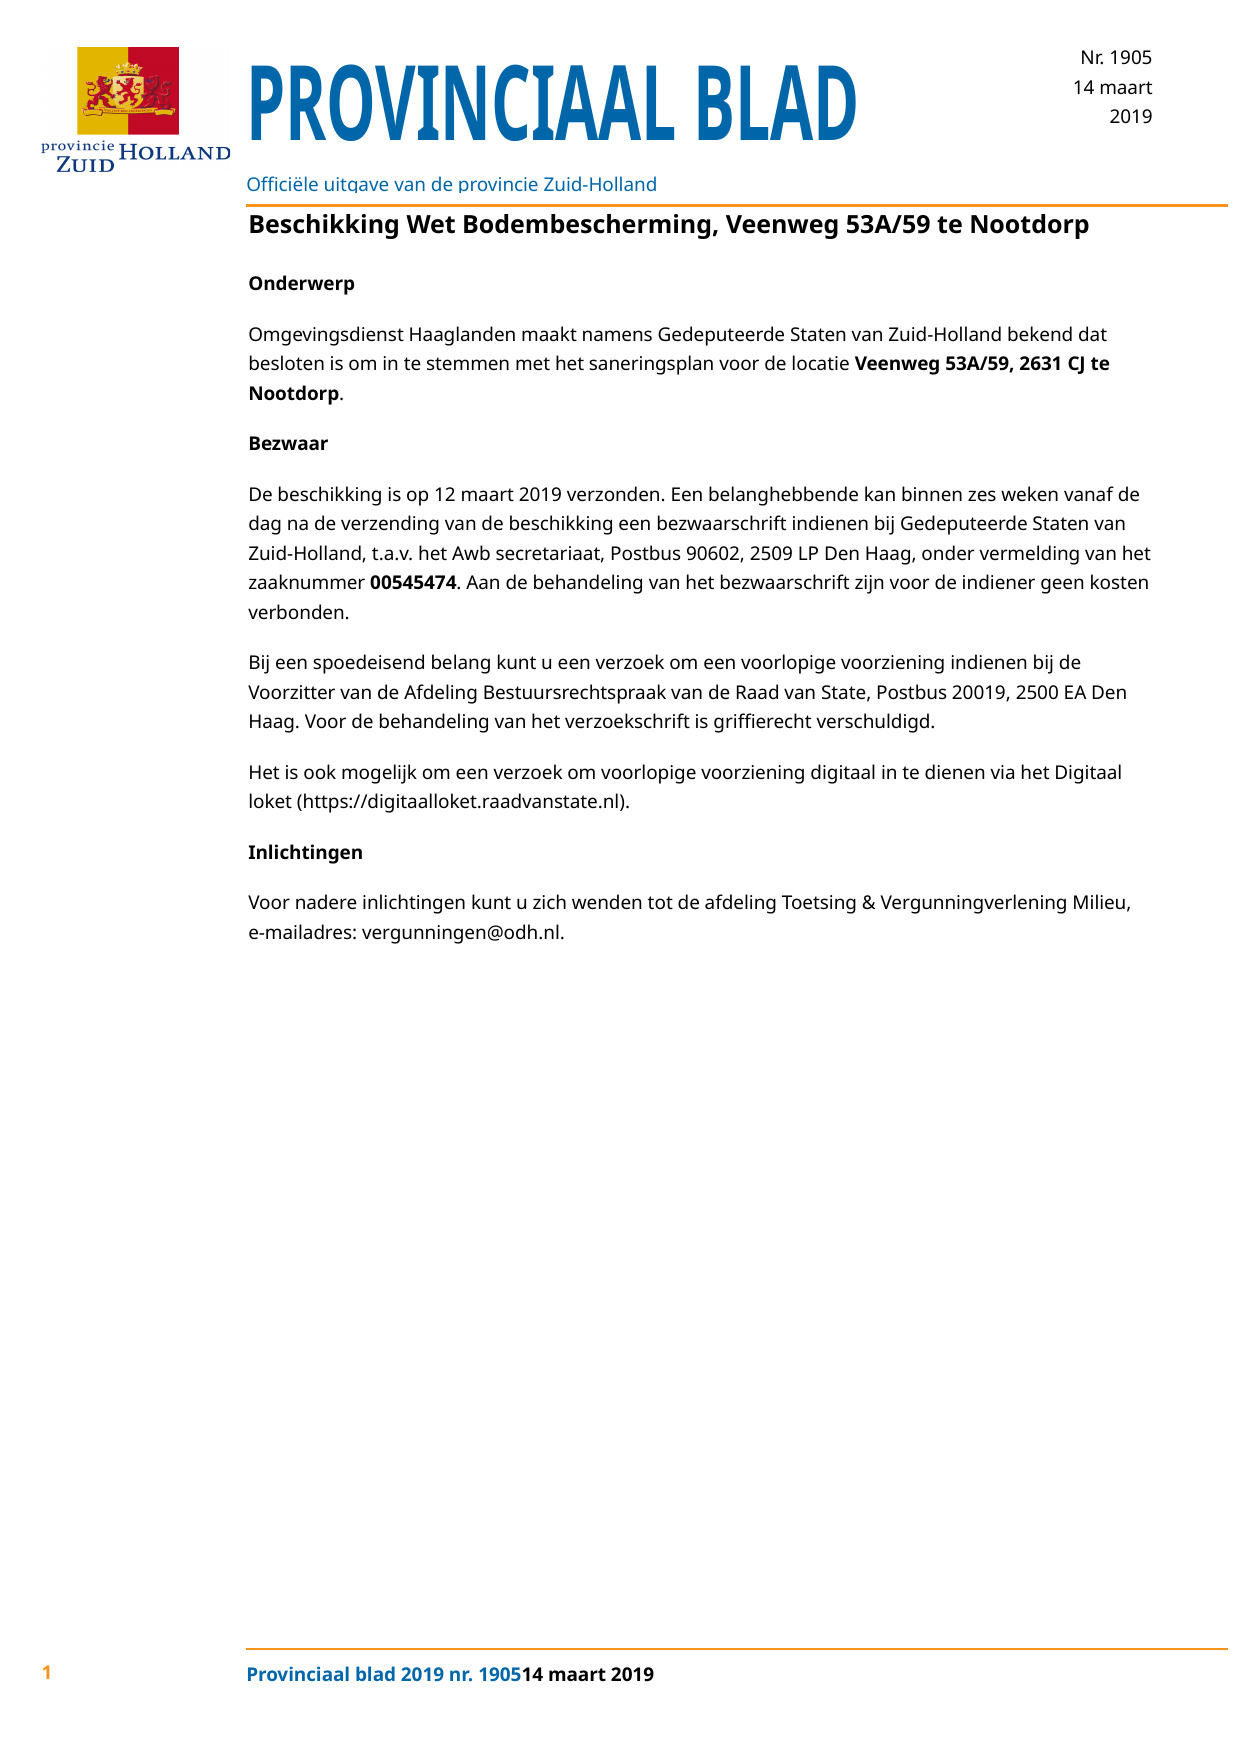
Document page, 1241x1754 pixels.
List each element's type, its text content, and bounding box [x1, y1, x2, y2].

text Het is ook mogelijk om een verzoek om voorlopige voorziening digitaal in te dienen via het Digitaal loket (https://digitaalloket.raadvanstate.nl). [248, 759, 1152, 814]
picture [41, 47, 231, 172]
text Omgevingsdienst Haaglanden maakt namens Gedeputeerde Staten van Zuid-Holland bekend dat besloten is om in te stemmen met het saneringsplan voor de locatie Veenweg 53A/59, 2631 CJ te Nootdorp. [248, 321, 1152, 406]
text Inlichtingen [248, 839, 1152, 865]
text Bezwaar [248, 430, 1152, 456]
text Bij een spoedeisend belang kunt u een verzoek om een voorlopige voorziening indienen bij de Voorzitter van de Afdeling Bestuursrechtspraak van de Raad van State, Postbus 20019, 2500 EA Den Haag. Voor de behandeling van het verzoekschrift is griffierecht verschuldigd. [248, 649, 1152, 734]
text De beschikking is op 12 maart 2019 verzonden. Een belanghebbende kan binnen zes weken vanaf de dag na de verzending van de beschikking een bezwaarschrift indienen bij Gedeputeerde Staten van Zuid-Holland, t.a.v. het Awb secretariaat, Postbus 90602, 2509 LP Den Haag, onder vermelding van het zaaknummer 00545474. Aan de behandeling van het bezwaarschrift zijn voor de indiener geen kosten verbonden. [248, 481, 1152, 625]
text Beschikking Wet Bodembescherming, Veenweg 53A/59 te Nootdorp [248, 207, 1152, 241]
text Onderwerp [248, 270, 1152, 296]
text Voor nadere inlichtingen kunt u zich wenden tot de afdeling Toetsing & Vergunningverlening Milieu, e-mailadres: vergunningen@odh.nl. [248, 889, 1152, 945]
